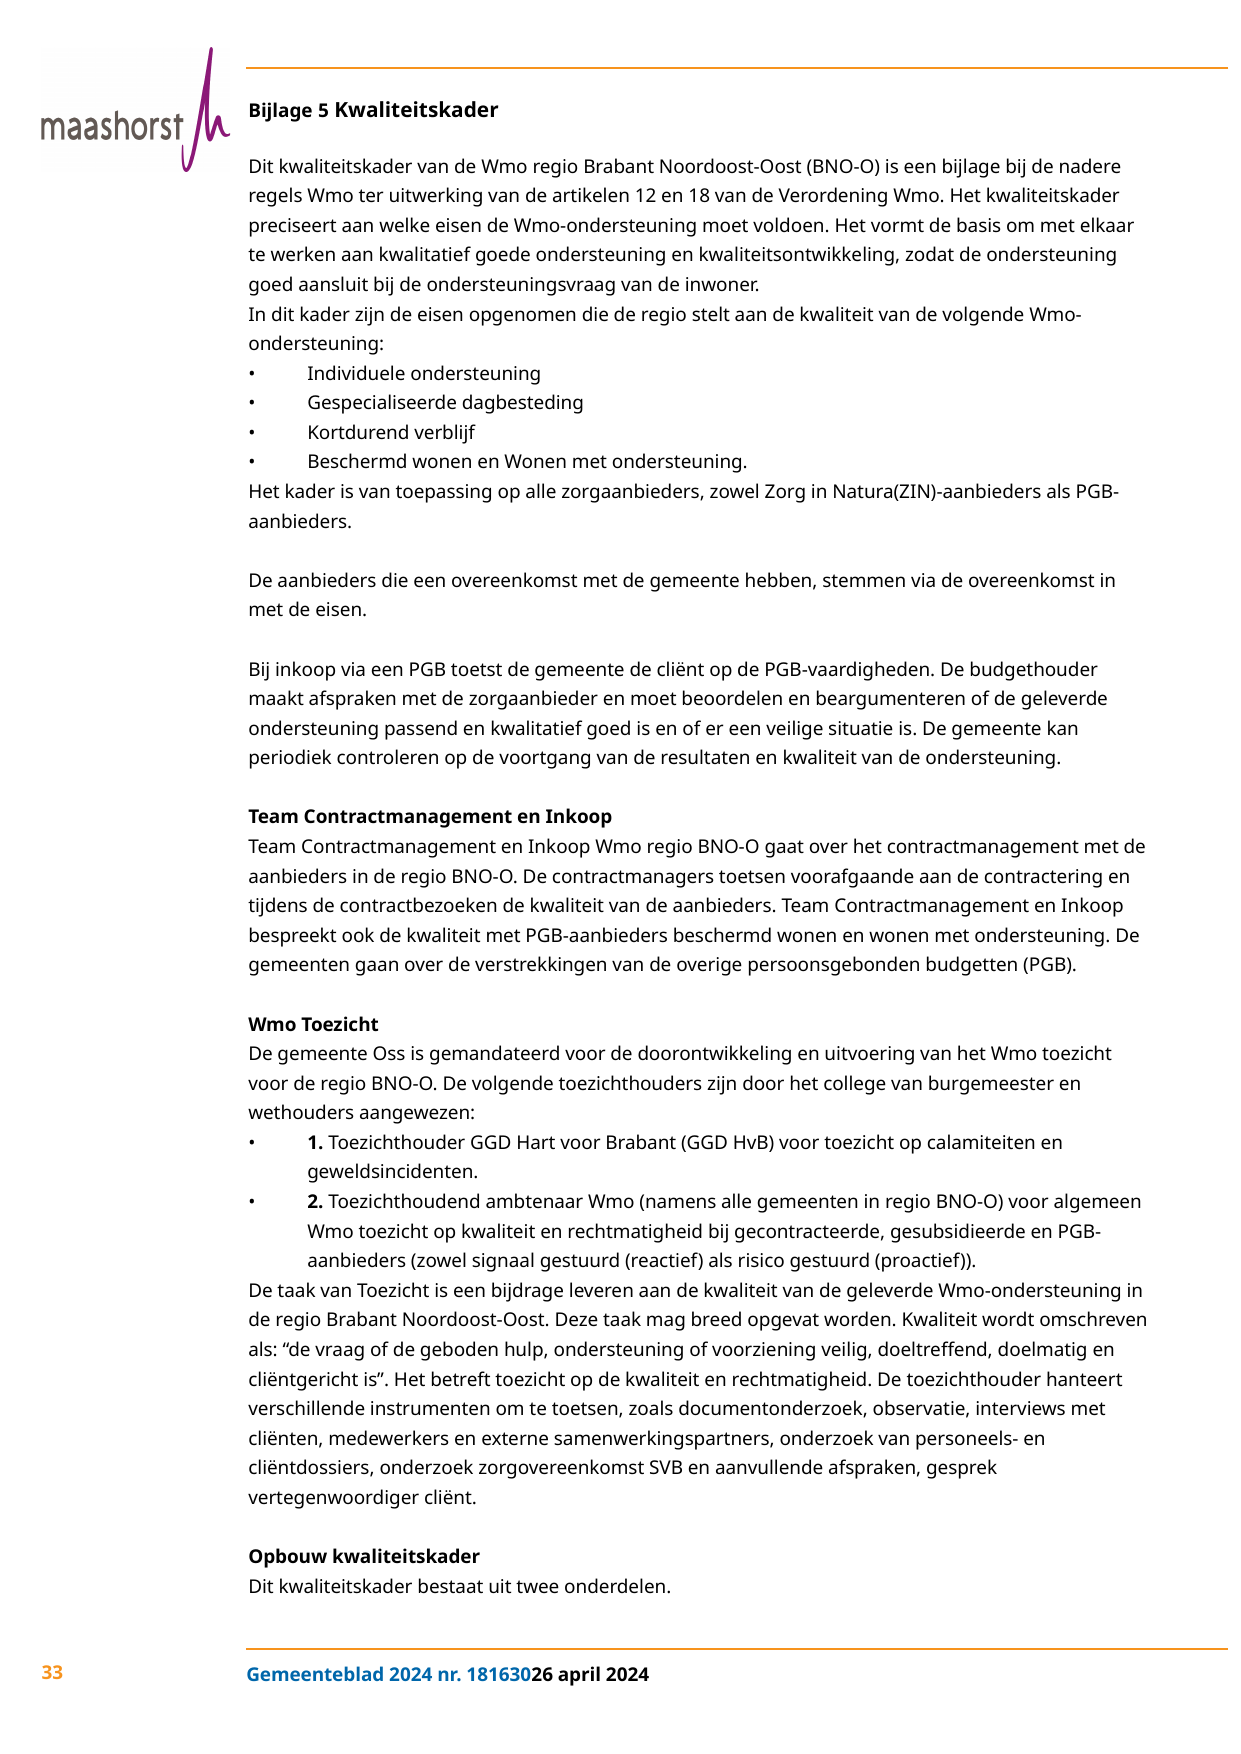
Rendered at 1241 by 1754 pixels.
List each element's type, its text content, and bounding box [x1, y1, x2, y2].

text De gemeente Oss is gemandateerd voor de doorontwikkeling en uitvoering van het Wmo toezicht voor de regio BNO-O. De volgende toezichthouders zijn door het college van burgemeester en wethouders aangewezen: [248, 1040, 1152, 1125]
text De aanbieders die een overeenkomst met de gemeente hebben, stemmen via de overeenkomst in met de eisen. [248, 567, 1152, 622]
text In dit kader zijn de eisen opgenomen die de regio stelt aan de kwaliteit van de volgende Wmo-ondersteuning: [248, 301, 1152, 356]
text Dit kwaliteitskader bestaat uit twee onderdelen. [248, 1573, 1152, 1599]
list Individuele ondersteuning [248, 360, 1152, 386]
text Dit kwaliteitskader van de Wmo regio Brabant Noordoost-Oost (BNO-O) is een bijlage bij de nadere regels Wmo ter uitwerking van de artikelen 12 en 18 van de Verordening Wmo. Het kwaliteitskader preciseert aan welke eisen de Wmo-ondersteuning moet voldoen. Het vormt de basis om met elkaar te werken aan kwalitatief goede ondersteuning en kwaliteitsontwikkeling, zodat de ondersteuning goed aansluit bij de ondersteuningsvraag van de inwoner. [248, 153, 1152, 297]
list Kortdurend verblijf [248, 419, 1152, 445]
text Team Contractmanagement en Inkoop Wmo regio BNO-O gaat over het contractmanagement met de aanbieders in de regio BNO-O. De contractmanagers toetsen voorafgaande aan de contractering en tijdens de contractbezoeken de kwaliteit van de aanbieders. Team Contractmanagement en Inkoop bespreekt ook de kwaliteit met PGB-aanbieders beschermd wonen en wonen met ondersteuning. De gemeenten gaan over de verstrekkingen van de overige persoonsgebonden budgetten (PGB). [248, 833, 1152, 977]
text Het kader is van toepassing op alle zorgaanbieders, zowel Zorg in Natura(ZIN)-aanbieders als PGB-aanbieders. [248, 478, 1152, 534]
text Team Contractmanagement en Inkoop [248, 804, 1152, 829]
list Gespecialiseerde dagbesteding [248, 389, 1152, 415]
text Wmo Toezicht [248, 1011, 1152, 1037]
text De taak van Toezicht is een bijdrage leveren aan de kwaliteit van de geleverde Wmo-ondersteuning in de regio Brabant Noordoost-Oost. Deze taak mag breed opgevat worden. Kwaliteit wordt omschreven als: “de vraag of de geboden hulp, ondersteuning of voorziening veilig, doeltreffend, doelmatig en cliëntgericht is”. Het betreft toezicht op de kwaliteit en rechtmatigheid. De toezichthouder hanteert verschillende instrumenten om te toetsen, zoals documentonderzoek, observatie, interviews met cliënten, medewerkers en externe samenwerkingspartners, onderzoek van personeels- en cliëntdossiers, onderzoek zorgovereenkomst SVB en aanvullende afspraken, gesprek vertegenwoordiger cliënt. [248, 1277, 1152, 1510]
list 2. Toezichthoudend ambtenaar Wmo (namens alle gemeenten in regio BNO-O) voor algemeen Wmo toezicht op kwaliteit en rechtmatigheid bij gecontracteerde, gesubsidieerde en PGB-aanbieders (zowel signaal gestuurd (reactief) als risico gestuurd (proactief)). [248, 1188, 1152, 1273]
list Beschermd wonen en Wonen met ondersteuning. [248, 449, 1152, 474]
picture [41, 47, 231, 172]
text Opbouw kwaliteitskader [248, 1543, 1152, 1569]
text Bijlage 5 Kwaliteitskader [248, 95, 1152, 123]
text Bij inkoop via een PGB toetst de gemeente de cliënt op de PGB-vaardigheden. De budgethouder maakt afspraken met de zorgaanbieder en moet beoordelen en beargumenteren of de geleverde ondersteuning passend en kwalitatief goed is en of er een veilige situatie is. De gemeente kan periodiek controleren op de voortgang van de resultaten en kwaliteit van de ondersteuning. [248, 656, 1152, 770]
list 1. Toezichthouder GGD Hart voor Brabant (GGD HvB) voor toezicht op calamiteiten en geweldsincidenten. [248, 1129, 1152, 1184]
